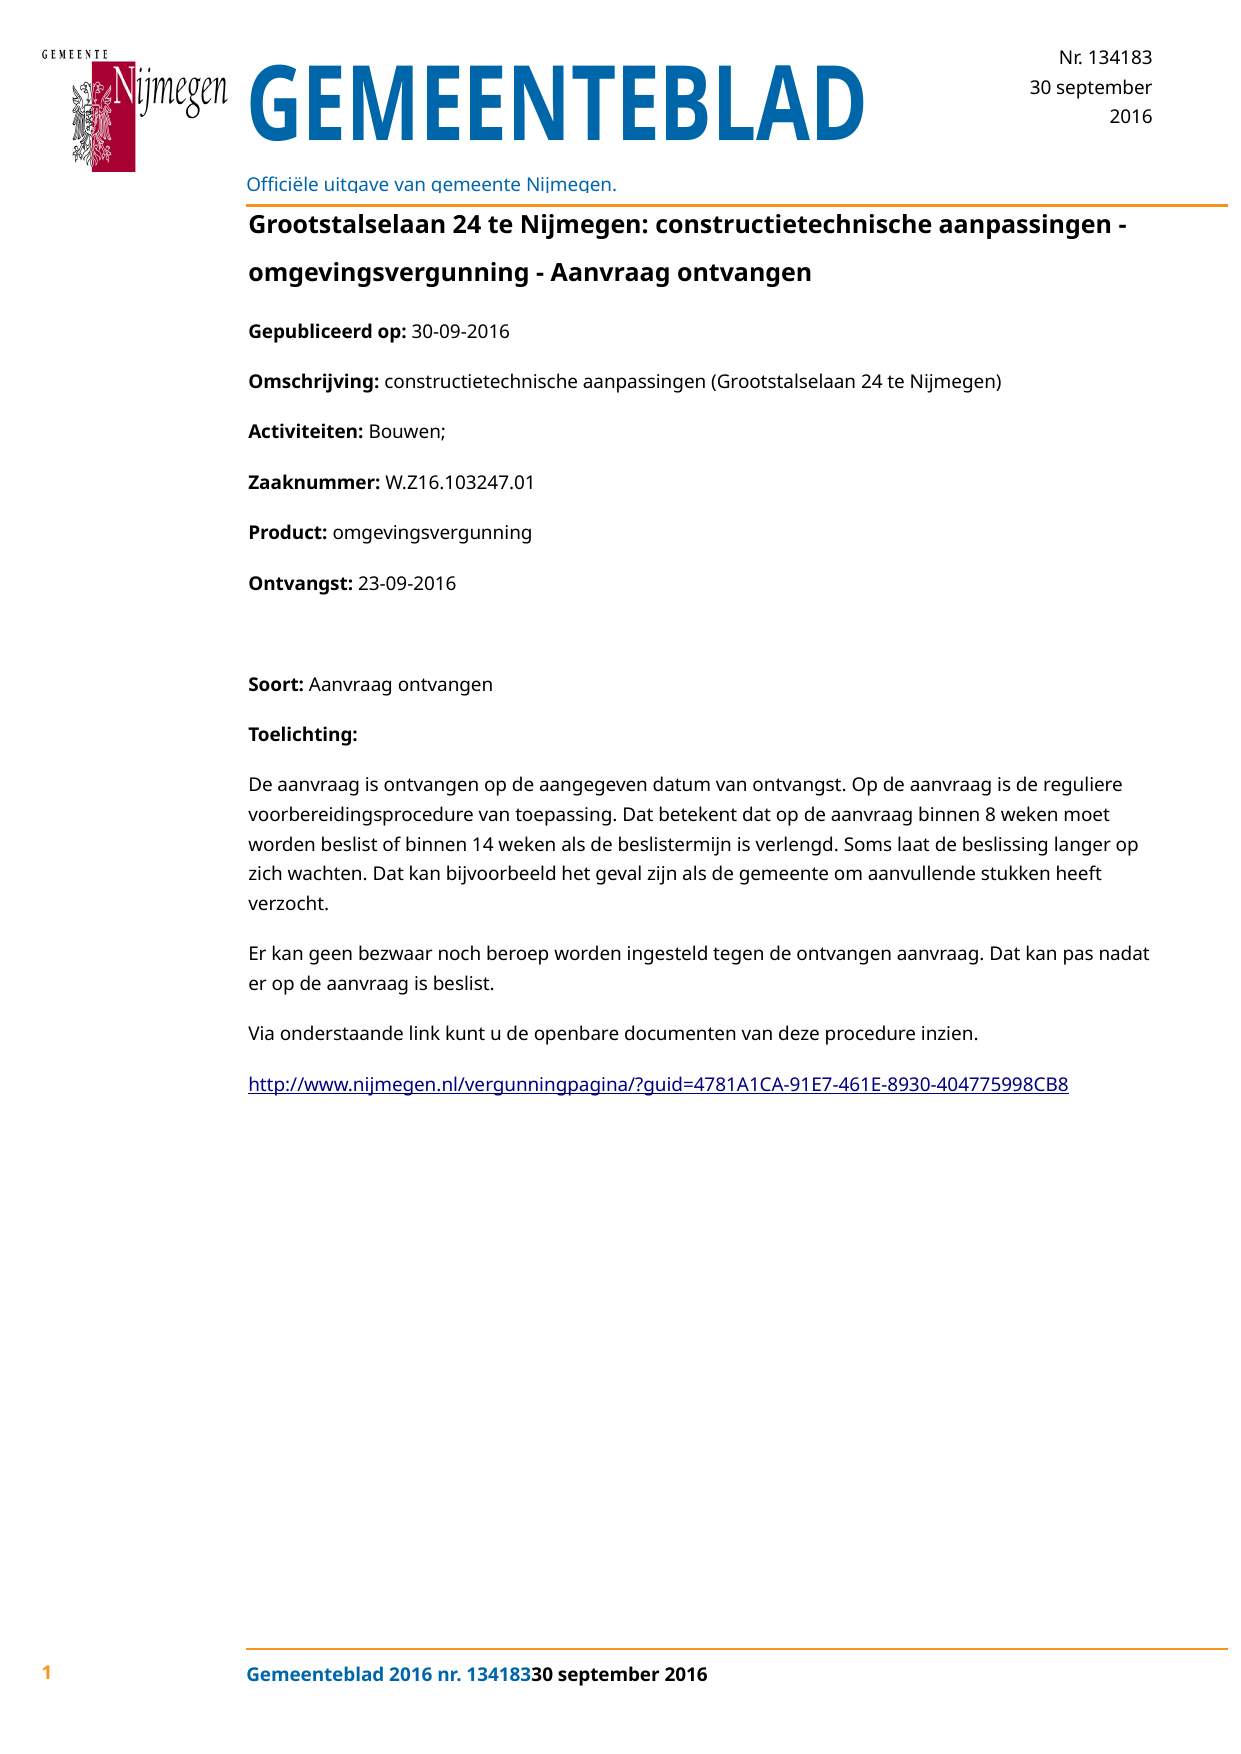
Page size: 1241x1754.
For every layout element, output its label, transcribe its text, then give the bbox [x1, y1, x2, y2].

picture [41, 47, 231, 172]
text Er kan geen bezwaar noch beroep worden ingesteld tegen de ontvangen aanvraag. Dat kan pas nadat er op de aanvraag is beslist. [248, 940, 1152, 996]
text Soort: Aanvraag ontvangen [248, 671, 1152, 697]
text De aanvraag is ontvangen op de aangegeven datum van ontvangst. Op de aanvraag is de reguliere voorbereidingsprocedure van toepassing. Dat betekent dat op de aanvraag binnen 8 weken moet worden beslist of binnen 14 weken als de beslistermijn is verlengd. Soms laat de beslissing langer op zich wachten. Dat kan bijvoorbeeld het geval zijn als de gemeente om aanvullende stukken heeft verzocht. [248, 772, 1152, 916]
text Product: omgevingsvergunning [248, 519, 1152, 545]
text Zaaknummer: W.Z16.103247.01 [248, 469, 1152, 495]
text http://www.nijmegen.nl/vergunningpagina/?guid=4781A1CA-91E7-461E-8930-404775998CB8 [248, 1071, 1152, 1097]
text Ontvangst: 23-09-2016 [248, 570, 1152, 596]
text Gepubliceerd op: 30-09-2016 [248, 318, 1152, 344]
text Grootstalselaan 24 te Nijmegen: constructietechnische aanpassingen - omgevingsvergunning - Aanvraag ontvangen [248, 207, 1152, 288]
text Toelichting: [248, 721, 1152, 747]
text Activiteiten: Bouwen; [248, 419, 1152, 444]
text Omschrijving: constructietechnische aanpassingen (Grootstalselaan 24 te Nijmegen) [248, 368, 1152, 394]
text Via onderstaande link kunt u de openbare documenten van deze procedure inzien. [248, 1020, 1152, 1046]
